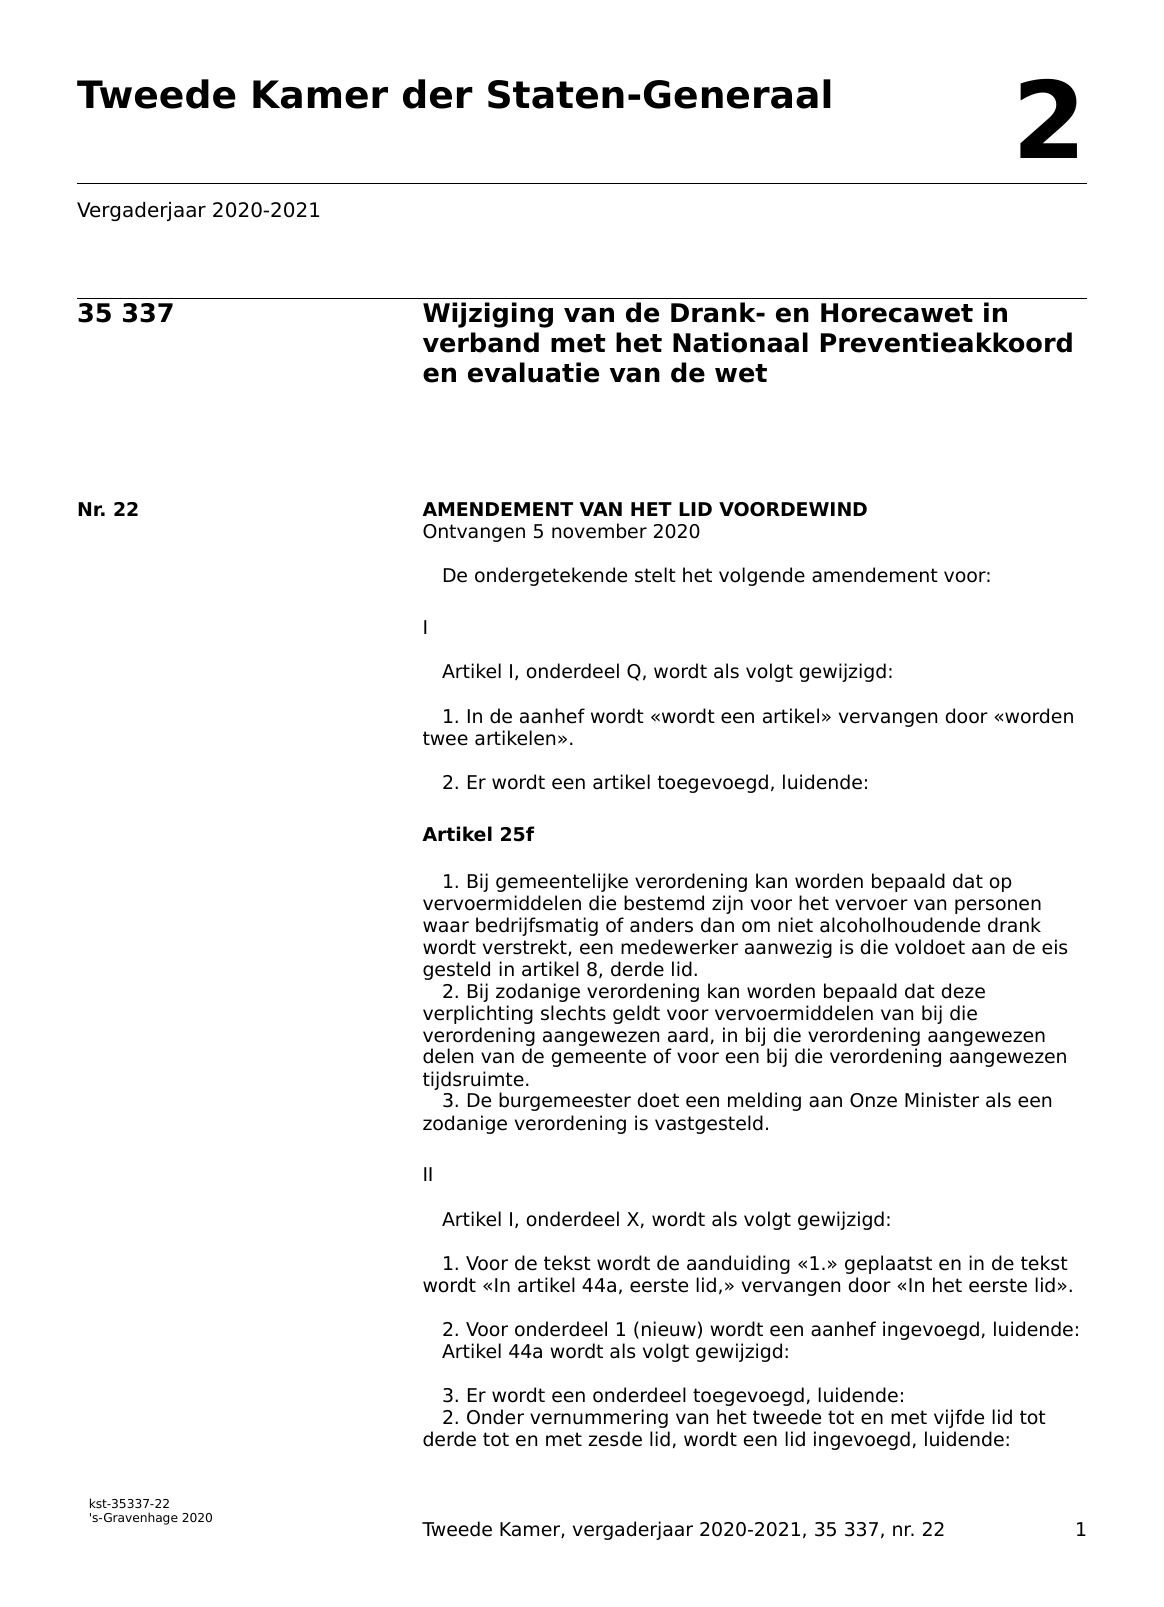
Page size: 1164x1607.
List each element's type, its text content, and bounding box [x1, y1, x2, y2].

text 's-Gravenhage 2020 [88, 1511, 323, 1525]
text Ontvangen 5 november 2020 [422, 521, 1087, 543]
text 1. Voor de tekst wordt de aanduiding «1.» geplaatst en in de tekst wordt «In artikel 44a, eerste lid,» vervangen door «In het eerste lid». [422, 1253, 1087, 1297]
text 2. Bij zodanige verordening kan worden bepaald dat deze verplichting slechts geldt voor vervoermiddelen van bij die verordening aangewezen aard, in bij die verordening aangewezen delen van de gemeente of voor een bij die verordening aangewezen tijdsruimte. [422, 981, 1087, 1090]
text 1. Bij gemeentelijke verordening kan worden bepaald dat op vervoermiddelen die bestemd zijn voor het vervoer van personen waar bedrijfsmatig of anders dan om niet alcoholhoudende drank wordt verstrekt, een medewerker aanwezig is die voldoet aan de eis gesteld in artikel 8, derde lid. [422, 871, 1087, 981]
table_header 2 [886, 59, 1087, 183]
text 3. De burgemeester doet een melding aan Onze Minister als een zodanige verordening is vastgesteld. [422, 1090, 1087, 1134]
subtitle Artikel 25f [422, 824, 1087, 846]
text Artikel I, onderdeel X, wordt als volgt gewijzigd: [422, 1208, 1087, 1231]
text Artikel 44a wordt als volgt gewijzigd: [422, 1341, 1087, 1363]
text 2. Voor onderdeel 1 (nieuw) wordt een aanhef ingevoegd, luidende: [422, 1319, 1087, 1341]
text De ondergetekende stelt het volgende amendement voor: [422, 565, 1087, 587]
subtitle II [422, 1164, 1087, 1186]
table_header Tweede Kamer der Staten-Generaal [77, 59, 886, 183]
text 2. Er wordt een artikel toegevoegd, luidende: [422, 772, 1087, 794]
table_cell Vergaderjaar 2020-2021 [77, 184, 1087, 298]
subtitle I [422, 617, 1087, 639]
text 3. Er wordt een onderdeel toegevoegd, luidende: [422, 1385, 1087, 1407]
text 1. In de aanhef wordt «wordt een artikel» vervangen door «worden twee artikelen». [422, 706, 1087, 749]
subtitle Nr. 22 AMENDEMENT VAN HET LID VOORDEWIND [77, 499, 1087, 521]
text 2. Onder vernummering van het tweede tot en met vijfde lid tot derde tot en met zesde lid, wordt een lid ingevoegd, luidende: [422, 1407, 1087, 1451]
text kst-35337-22 [88, 1497, 323, 1511]
subtitle 35 337 Wijziging van de Drank- en Horecawet in verband met het Nationaal Preventieakkoord en evaluatie van de wet [77, 299, 1087, 388]
text Artikel I, onderdeel Q, wordt als volgt gewijzigd: [422, 661, 1087, 683]
